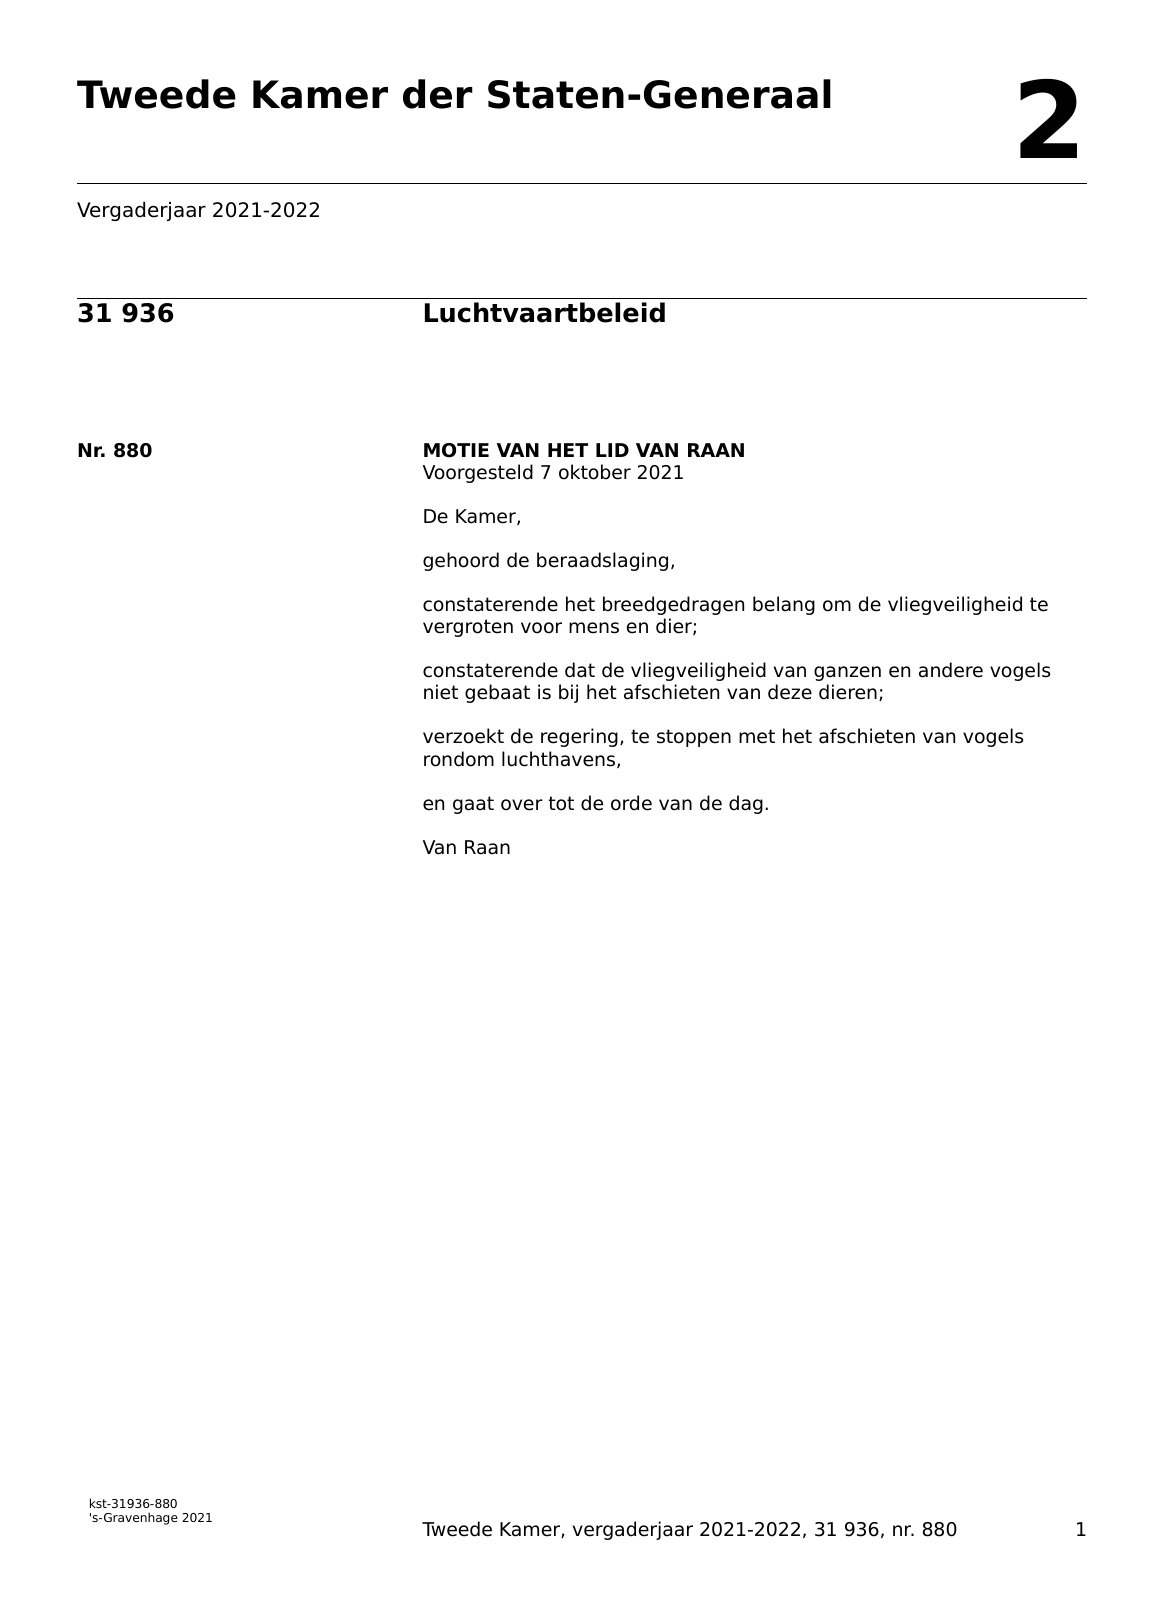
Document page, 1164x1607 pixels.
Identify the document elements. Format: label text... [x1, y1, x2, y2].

text verzoekt de regering, te stoppen met het afschieten van vogels rondom luchthavens, [422, 726, 1087, 770]
text gehoord de beraadslaging, [422, 550, 1087, 572]
text Van Raan [422, 837, 1087, 859]
text en gaat over tot de orde van de dag. [422, 793, 1087, 814]
text De Kamer, [422, 506, 1087, 528]
text constaterende dat de vliegveiligheid van ganzen en andere vogels niet gebaat is bij het afschieten van deze dieren; [422, 660, 1087, 704]
text Voorgesteld 7 oktober 2021 [422, 462, 1087, 484]
table_header 2 [886, 59, 1087, 183]
text kst-31936-880 [88, 1497, 323, 1511]
subtitle 31 936 Luchtvaartbeleid [77, 299, 1087, 329]
table_cell Vergaderjaar 2021-2022 [77, 184, 1087, 298]
subtitle Nr. 880 MOTIE VAN HET LID VAN RAAN [77, 440, 1087, 462]
table_header Tweede Kamer der Staten-Generaal [77, 59, 886, 183]
text 's-Gravenhage 2021 [88, 1511, 323, 1525]
text constaterende het breedgedragen belang om de vliegveiligheid te vergroten voor mens en dier; [422, 594, 1087, 638]
